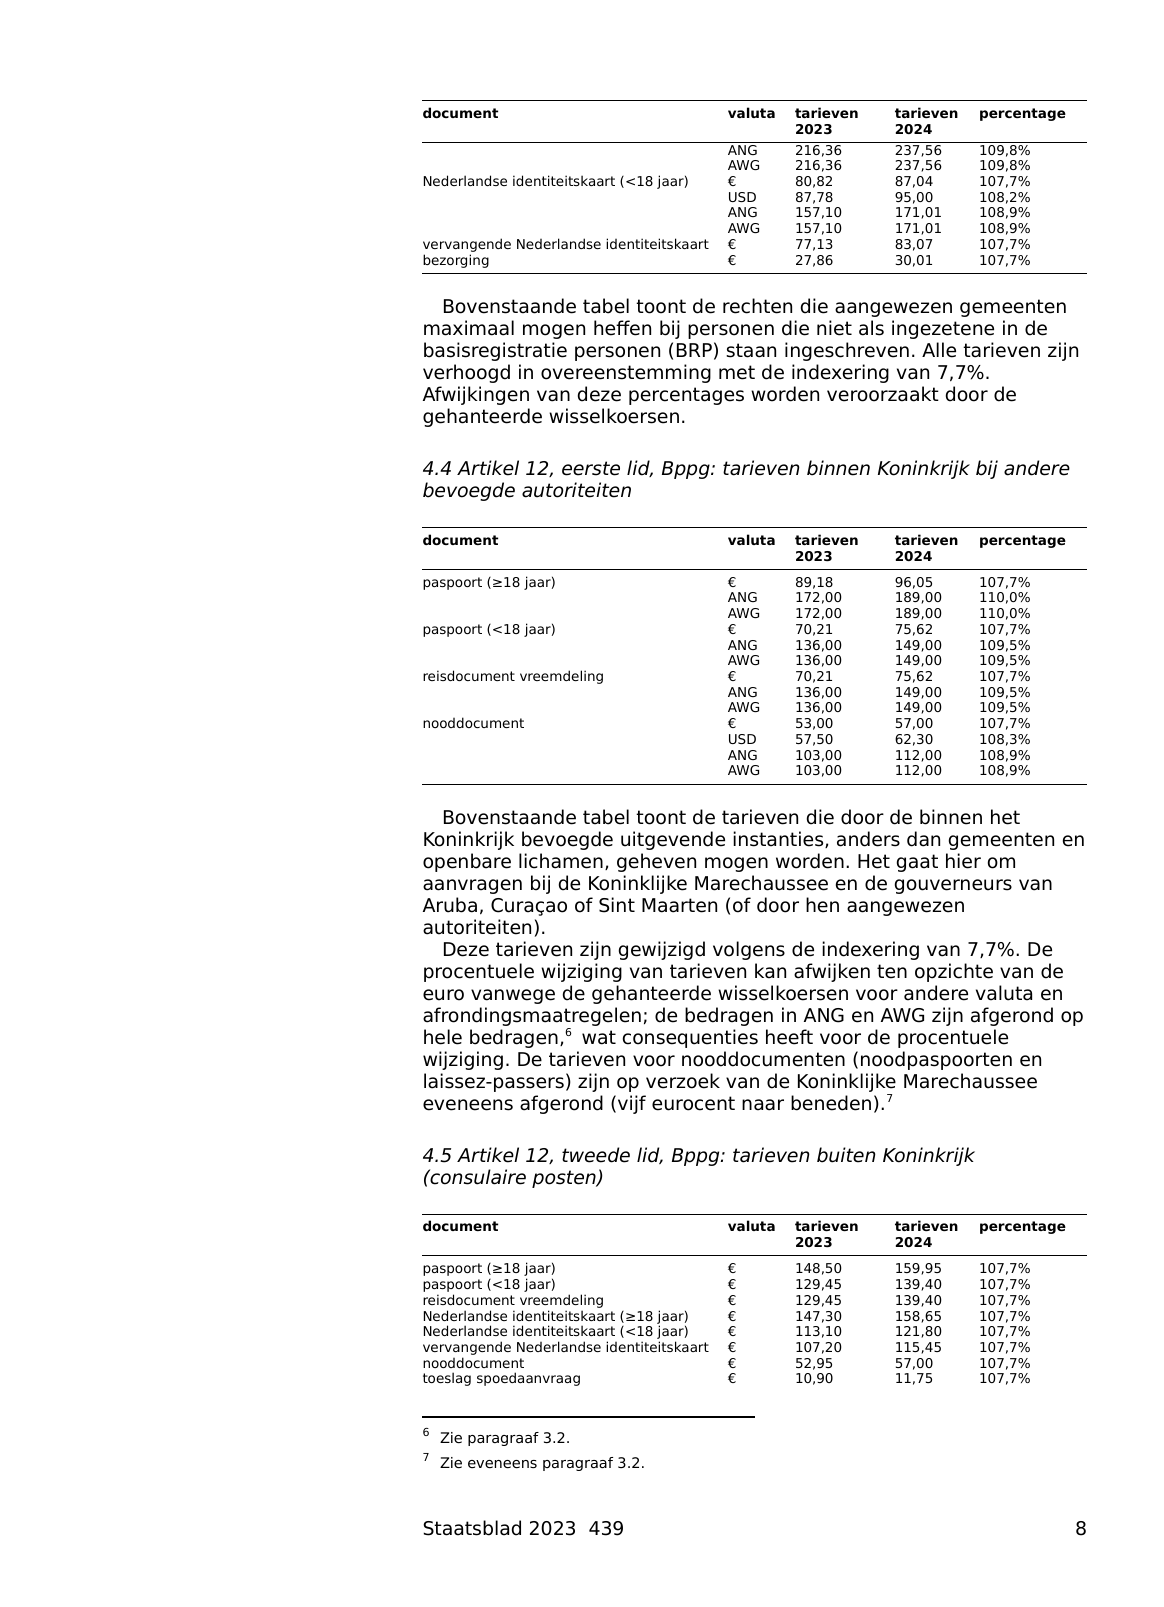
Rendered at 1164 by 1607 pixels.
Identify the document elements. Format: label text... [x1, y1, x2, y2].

table_cell 136,00 [789, 700, 889, 716]
table_cell € [722, 1277, 789, 1293]
table_cell bezorging [422, 253, 722, 273]
subtitle 4.4 Artikel 12, eerste lid, Bppg: tarieven binnen Koninkrijk bij andere bevoegde autoriteiten [422, 458, 1087, 502]
table_cell 108,9% [973, 221, 1087, 237]
table_cell vervangende Nederlandse identiteitskaart [422, 237, 722, 252]
table_cell 87,04 [889, 174, 973, 189]
table_cell 158,65 [889, 1308, 973, 1324]
table_cell 108,9% [973, 763, 1087, 784]
table_cell 109,5% [973, 685, 1087, 700]
table_cell 80,82 [789, 174, 889, 189]
table_cell 157,10 [789, 221, 889, 237]
table_cell 157,10 [789, 205, 889, 221]
table_cell USD [722, 732, 789, 747]
table_cell Nederlandse identiteitskaart (<18 jaar) [422, 1324, 722, 1340]
table_cell € [722, 1371, 789, 1387]
table_cell 136,00 [789, 638, 889, 653]
table_cell toeslag spoedaanvraag [422, 1371, 722, 1387]
table_cell 107,7% [973, 716, 1087, 732]
table_cell 139,40 [889, 1277, 973, 1293]
table_cell € [722, 237, 789, 252]
table_cell 108,9% [973, 205, 1087, 221]
table_cell ANG [722, 638, 789, 653]
table_cell 189,00 [889, 590, 973, 606]
table_cell 107,7% [973, 1371, 1087, 1387]
subtitle 4.5 Artikel 12, tweede lid, Bppg: tarieven buiten Koninkrijk (consulaire posten) [422, 1144, 1087, 1188]
table_cell 83,07 [889, 237, 973, 252]
table_cell 149,00 [889, 700, 973, 716]
table_cell 109,5% [973, 638, 1087, 653]
table_cell € [722, 1308, 789, 1324]
table_cell 149,00 [889, 685, 973, 700]
table_cell 171,01 [889, 205, 973, 221]
table_cell 107,7% [973, 1308, 1087, 1324]
table_cell 27,86 [789, 253, 889, 273]
table_cell 109,8% [973, 158, 1087, 174]
table_cell 113,10 [789, 1324, 889, 1340]
table_cell 107,7% [973, 1293, 1087, 1308]
table_header tarieven 2023 [789, 528, 889, 569]
table_cell 109,5% [973, 700, 1087, 716]
table_cell 147,30 [789, 1308, 889, 1324]
table_cell 107,7% [973, 1277, 1087, 1293]
table_cell 87,78 [789, 190, 889, 205]
table_cell 70,21 [789, 669, 889, 684]
table_cell [422, 143, 722, 158]
table_cell 30,01 [889, 253, 973, 273]
table_cell € [722, 669, 789, 684]
table_header document [422, 101, 722, 142]
table_cell 103,00 [789, 748, 889, 763]
table_header tarieven 2023 [789, 101, 889, 142]
table_header document [422, 528, 722, 569]
table_cell AWG [722, 763, 789, 784]
table_header tarieven 2024 [889, 1215, 973, 1255]
table_cell 110,0% [973, 590, 1087, 606]
table_cell 109,8% [973, 143, 1087, 158]
table_cell 57,00 [889, 1356, 973, 1371]
table_cell 10,90 [789, 1371, 889, 1387]
table_cell 52,95 [789, 1356, 889, 1371]
table_cell 148,50 [789, 1256, 889, 1277]
table_cell AWG [722, 700, 789, 716]
table_cell [422, 653, 722, 669]
table_cell 107,7% [973, 1256, 1087, 1277]
table_cell € [722, 174, 789, 189]
table_cell € [722, 1256, 789, 1277]
table_cell 121,80 [889, 1324, 973, 1340]
table_cell 115,45 [889, 1340, 973, 1356]
table_cell 129,45 [789, 1293, 889, 1308]
table_header tarieven 2024 [889, 528, 973, 569]
table_cell 62,30 [889, 732, 973, 747]
text Zie eveneens paragraaf 3.2. [422, 1451, 1087, 1473]
table_cell 112,00 [889, 748, 973, 763]
table_cell € [722, 1340, 789, 1356]
table_cell AWG [722, 606, 789, 622]
table_cell AWG [722, 653, 789, 669]
table_cell [422, 158, 722, 174]
table_cell 95,00 [889, 190, 973, 205]
table_cell 237,56 [889, 158, 973, 174]
table_cell 75,62 [889, 669, 973, 684]
table_header percentage [973, 1215, 1087, 1255]
table_cell € [722, 1356, 789, 1371]
table_cell reisdocument vreemdeling [422, 669, 722, 684]
text Deze tarieven zijn gewijzigd volgens de indexering van 7,7%. De procentuele wijziging van tarieven kan afwijken ten opzichte van de euro vanwege de gehanteerde wisselkoersen voor andere valuta en afrondingsmaatregelen; de bedragen in ANG en AWG zijn afgerond op hele bedragen, wat consequenties heeft voor de procentuele wijziging. De tarieven voor nooddocumenten (noodpaspoorten en laissez-passers) zijn op verzoek van de Koninklijke Marechaussee eveneens afgerond (vijf eurocent naar beneden). [422, 939, 1087, 1114]
table_cell 107,7% [973, 622, 1087, 637]
table_header tarieven 2024 [889, 101, 973, 142]
table_cell 108,3% [973, 732, 1087, 747]
table_cell 108,9% [973, 748, 1087, 763]
table_header percentage [973, 528, 1087, 569]
table_cell € [722, 253, 789, 273]
table_cell reisdocument vreemdeling [422, 1293, 722, 1308]
table_header tarieven 2023 [789, 1215, 889, 1255]
table_cell 107,7% [973, 1340, 1087, 1356]
table_cell 77,13 [789, 237, 889, 252]
table_cell 96,05 [889, 570, 973, 590]
text Bovenstaande tabel toont de rechten die aangewezen gemeenten maximaal mogen heffen bij personen die niet als ingezetene in de basisregistratie personen (BRP) staan ingeschreven. Alle tarieven zijn verhoogd in overeenstemming met de indexering van 7,7%. Afwijkingen van deze percentages worden veroorzaakt door de gehanteerde wisselkoersen. [422, 296, 1087, 428]
table_cell vervangende Nederlandse identiteitskaart [422, 1340, 722, 1356]
table_cell [422, 590, 722, 606]
table_cell 107,7% [973, 1356, 1087, 1371]
table_cell Nederlandse identiteitskaart (<18 jaar) [422, 174, 722, 189]
table_cell 75,62 [889, 622, 973, 637]
table_cell 216,36 [789, 143, 889, 158]
table_cell 112,00 [889, 763, 973, 784]
table_cell € [722, 716, 789, 732]
table_cell [422, 606, 722, 622]
table_cell 70,21 [789, 622, 889, 637]
table_cell [422, 732, 722, 747]
table_cell AWG [722, 221, 789, 237]
table_cell ANG [722, 205, 789, 221]
table_cell € [722, 570, 789, 590]
text Bovenstaande tabel toont de tarieven die door de binnen het Koninkrijk bevoegde uitgevende instanties, anders dan gemeenten en openbare lichamen, geheven mogen worden. Het gaat hier om aanvragen bij de Koninklijke Marechaussee en de gouverneurs van Aruba, Curaçao of Sint Maarten (of door hen aangewezen autoriteiten). [422, 807, 1087, 939]
table_cell 159,95 [889, 1256, 973, 1277]
table_cell paspoort (≥18 jaar) [422, 1256, 722, 1277]
table_cell € [722, 1293, 789, 1308]
table_header valuta [722, 528, 789, 569]
table_header valuta [722, 101, 789, 142]
table_cell 172,00 [789, 606, 889, 622]
table_header document [422, 1215, 722, 1255]
table_cell paspoort (<18 jaar) [422, 1277, 722, 1293]
table_cell 107,7% [973, 253, 1087, 273]
table_cell ANG [722, 685, 789, 700]
table_cell [422, 763, 722, 784]
table_cell 57,50 [789, 732, 889, 747]
table_cell [422, 700, 722, 716]
table_cell 109,5% [973, 653, 1087, 669]
table_cell 129,45 [789, 1277, 889, 1293]
table_cell paspoort (≥18 jaar) [422, 570, 722, 590]
table_cell 172,00 [789, 590, 889, 606]
table_cell ANG [722, 748, 789, 763]
table_cell 107,20 [789, 1340, 889, 1356]
text Zie paragraaf 3.2. [422, 1426, 1087, 1448]
table_cell 107,7% [973, 570, 1087, 590]
table_cell 110,0% [973, 606, 1087, 622]
table_cell 89,18 [789, 570, 889, 590]
table_cell 136,00 [789, 685, 889, 700]
table_cell ANG [722, 143, 789, 158]
table_cell € [722, 1324, 789, 1340]
table_cell 136,00 [789, 653, 889, 669]
table_cell 107,7% [973, 669, 1087, 684]
table_cell 57,00 [889, 716, 973, 732]
table_cell 103,00 [789, 763, 889, 784]
table_cell [422, 748, 722, 763]
table_cell € [722, 622, 789, 637]
table_cell 107,7% [973, 237, 1087, 252]
table_cell USD [722, 190, 789, 205]
table_cell 53,00 [789, 716, 889, 732]
table_cell 216,36 [789, 158, 889, 174]
table_cell [422, 205, 722, 221]
table_cell AWG [722, 158, 789, 174]
table_cell 171,01 [889, 221, 973, 237]
table_cell 149,00 [889, 653, 973, 669]
table_cell [422, 221, 722, 237]
table_cell 189,00 [889, 606, 973, 622]
table_cell 11,75 [889, 1371, 973, 1387]
table_header percentage [973, 101, 1087, 142]
table_header valuta [722, 1215, 789, 1255]
table_cell 139,40 [889, 1293, 973, 1308]
table_cell 237,56 [889, 143, 973, 158]
table_cell ANG [722, 590, 789, 606]
table_cell Nederlandse identiteitskaart (≥18 jaar) [422, 1308, 722, 1324]
table_cell [422, 685, 722, 700]
table_cell [422, 190, 722, 205]
table_cell 149,00 [889, 638, 973, 653]
table_cell 108,2% [973, 190, 1087, 205]
table_cell 107,7% [973, 174, 1087, 189]
table_cell 107,7% [973, 1324, 1087, 1340]
table_cell paspoort (<18 jaar) [422, 622, 722, 637]
table_cell nooddocument [422, 1356, 722, 1371]
table_cell [422, 638, 722, 653]
table_cell nooddocument [422, 716, 722, 732]
